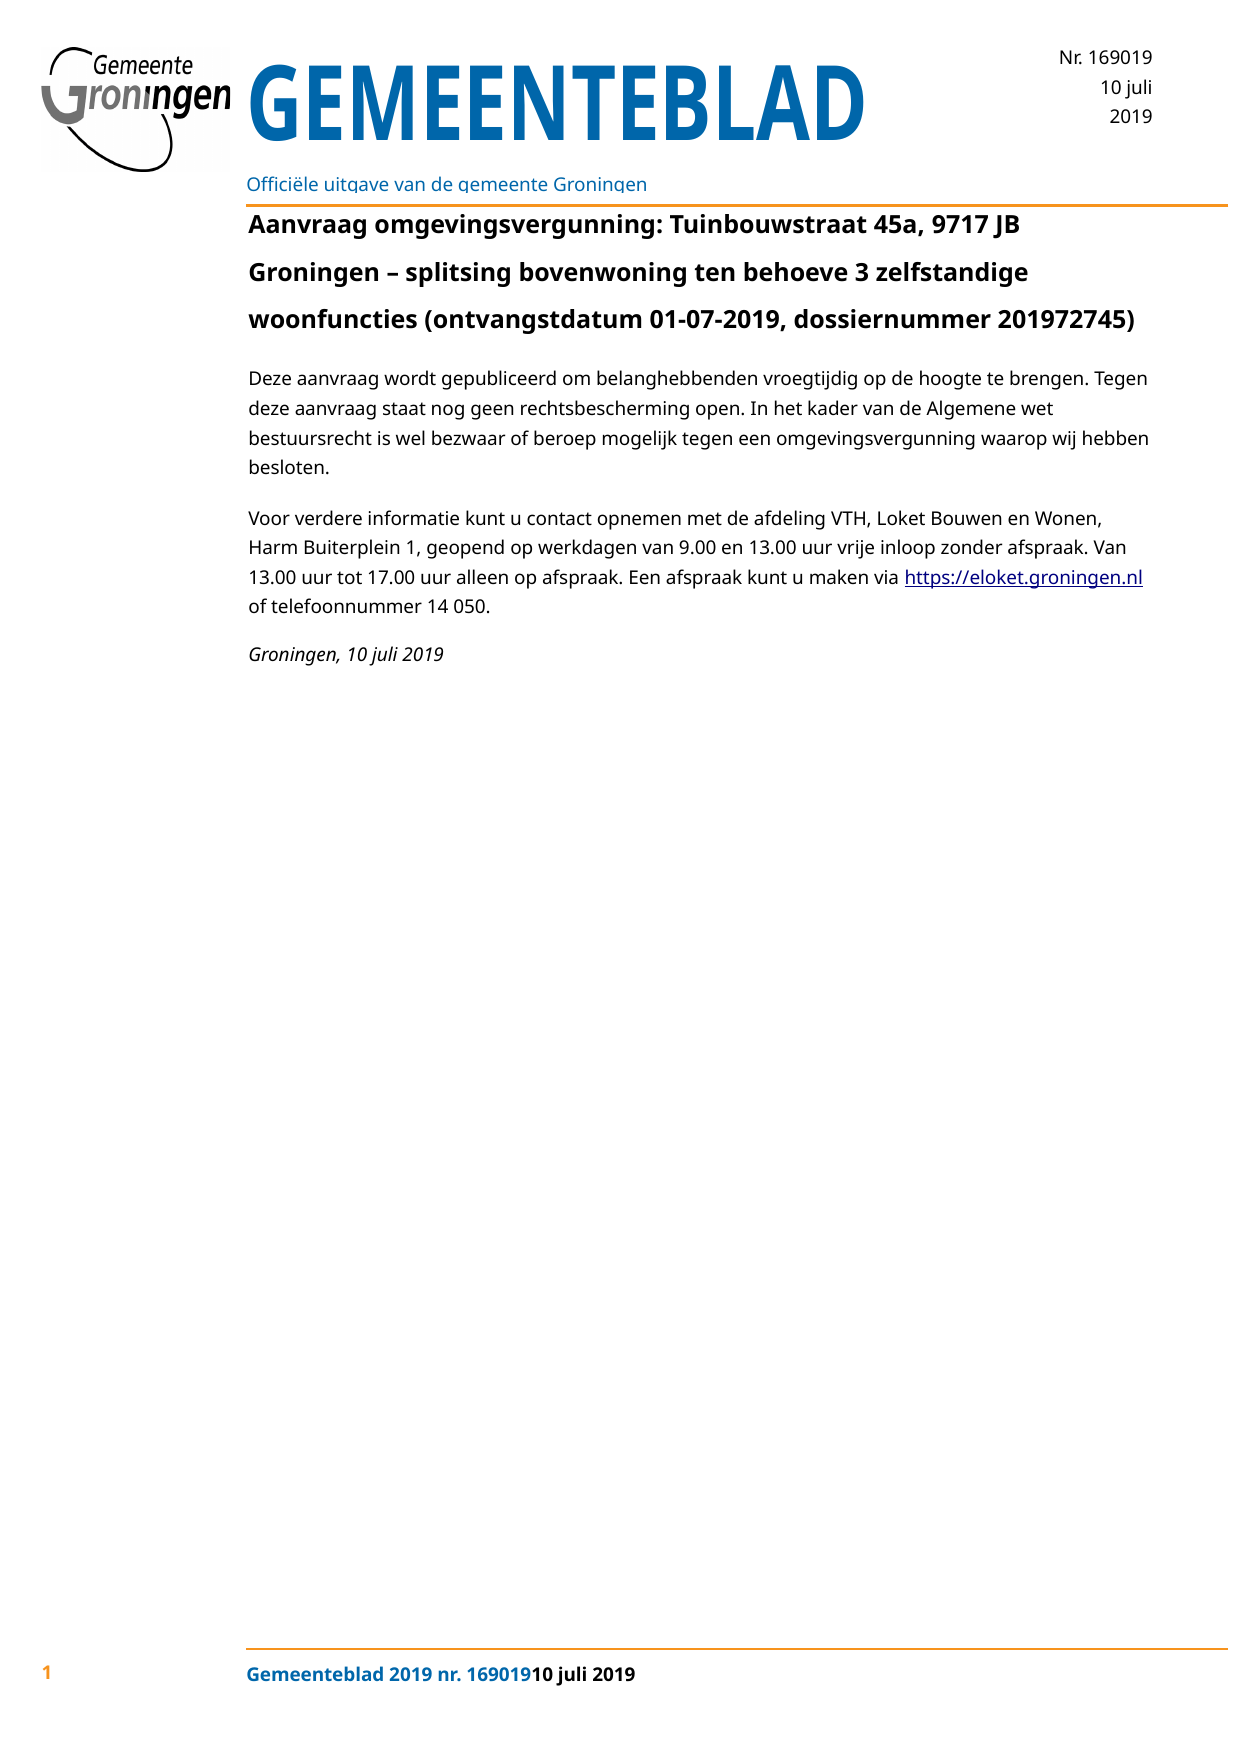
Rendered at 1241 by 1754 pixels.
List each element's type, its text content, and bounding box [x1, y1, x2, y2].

text Deze aanvraag wordt gepubliceerd om belanghebbenden vroegtijdig op de hoogte te brengen. Tegen deze aanvraag staat nog geen rechtsbescherming open. In het kader van de Algemene wet bestuursrecht is wel bezwaar of beroep mogelijk tegen een omgevingsvergunning waarop wij hebben besloten. [248, 366, 1152, 480]
text Voor verdere informatie kunt u contact opnemen met de afdeling VTH, Loket Bouwen en Wonen, Harm Buiterplein 1, geopend op werkdagen van 9.00 en 13.00 uur vrije inloop zonder afspraak. Van 13.00 uur tot 17.00 uur alleen op afspraak. Een afspraak kunt u maken via https://eloket.groningen.nl of telefoonnummer 14 050. [248, 505, 1152, 619]
text Aanvraag omgevingsvergunning: Tuinbouwstraat 45a, 9717 JB Groningen – splitsing bovenwoning ten behoeve 3 zelfstandige woonfuncties (ontvangstdatum 01-07-2019, dossiernummer 201972745) [248, 207, 1152, 336]
picture [41, 47, 231, 172]
text Groningen, 10 juli 2019 [248, 641, 1152, 667]
